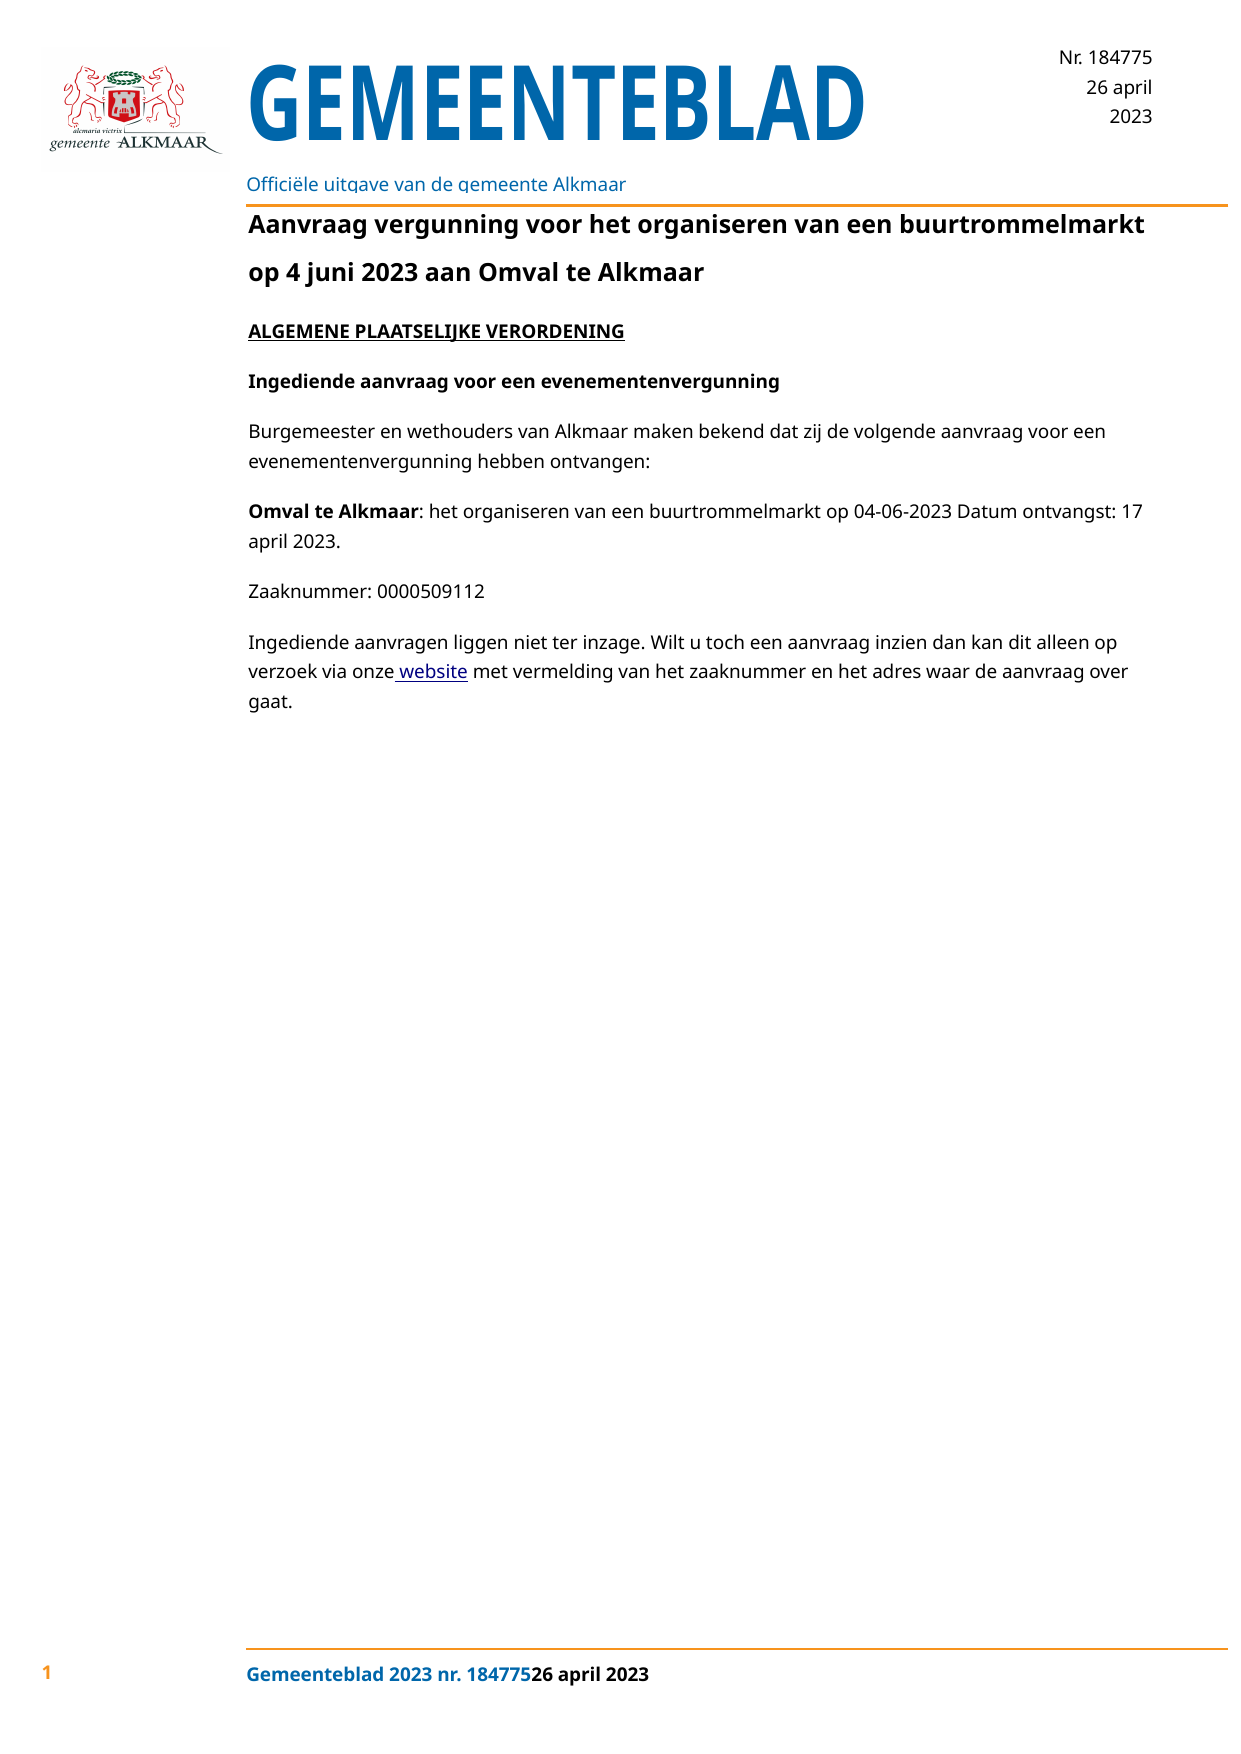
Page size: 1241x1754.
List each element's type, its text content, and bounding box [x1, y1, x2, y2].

picture [41, 47, 231, 172]
text Zaaknummer: 0000509112 [248, 579, 1152, 604]
text Omval te Alkmaar: het organiseren van een buurtrommelmarkt op 04-06-2023 Datum ontvangst: 17 april 2023. [248, 499, 1152, 554]
text Ingediende aanvragen liggen niet ter inzage. Wilt u toch een aanvraag inzien dan kan dit alleen op verzoek via onze website met vermelding van het zaaknummer en het adres waar de aanvraag over gaat. [248, 629, 1152, 714]
text Aanvraag vergunning voor het organiseren van een buurtrommelmarkt op 4 juni 2023 aan Omval te Alkmaar [248, 207, 1152, 288]
text Ingediende aanvraag voor een evenementenvergunning [248, 368, 1152, 394]
text Burgemeester en wethouders van Alkmaar maken bekend dat zij de volgende aanvraag voor een evenementenvergunning hebben ontvangen: [248, 419, 1152, 474]
text ALGEMENE PLAATSELIJKE VERORDENING [248, 318, 1152, 344]
